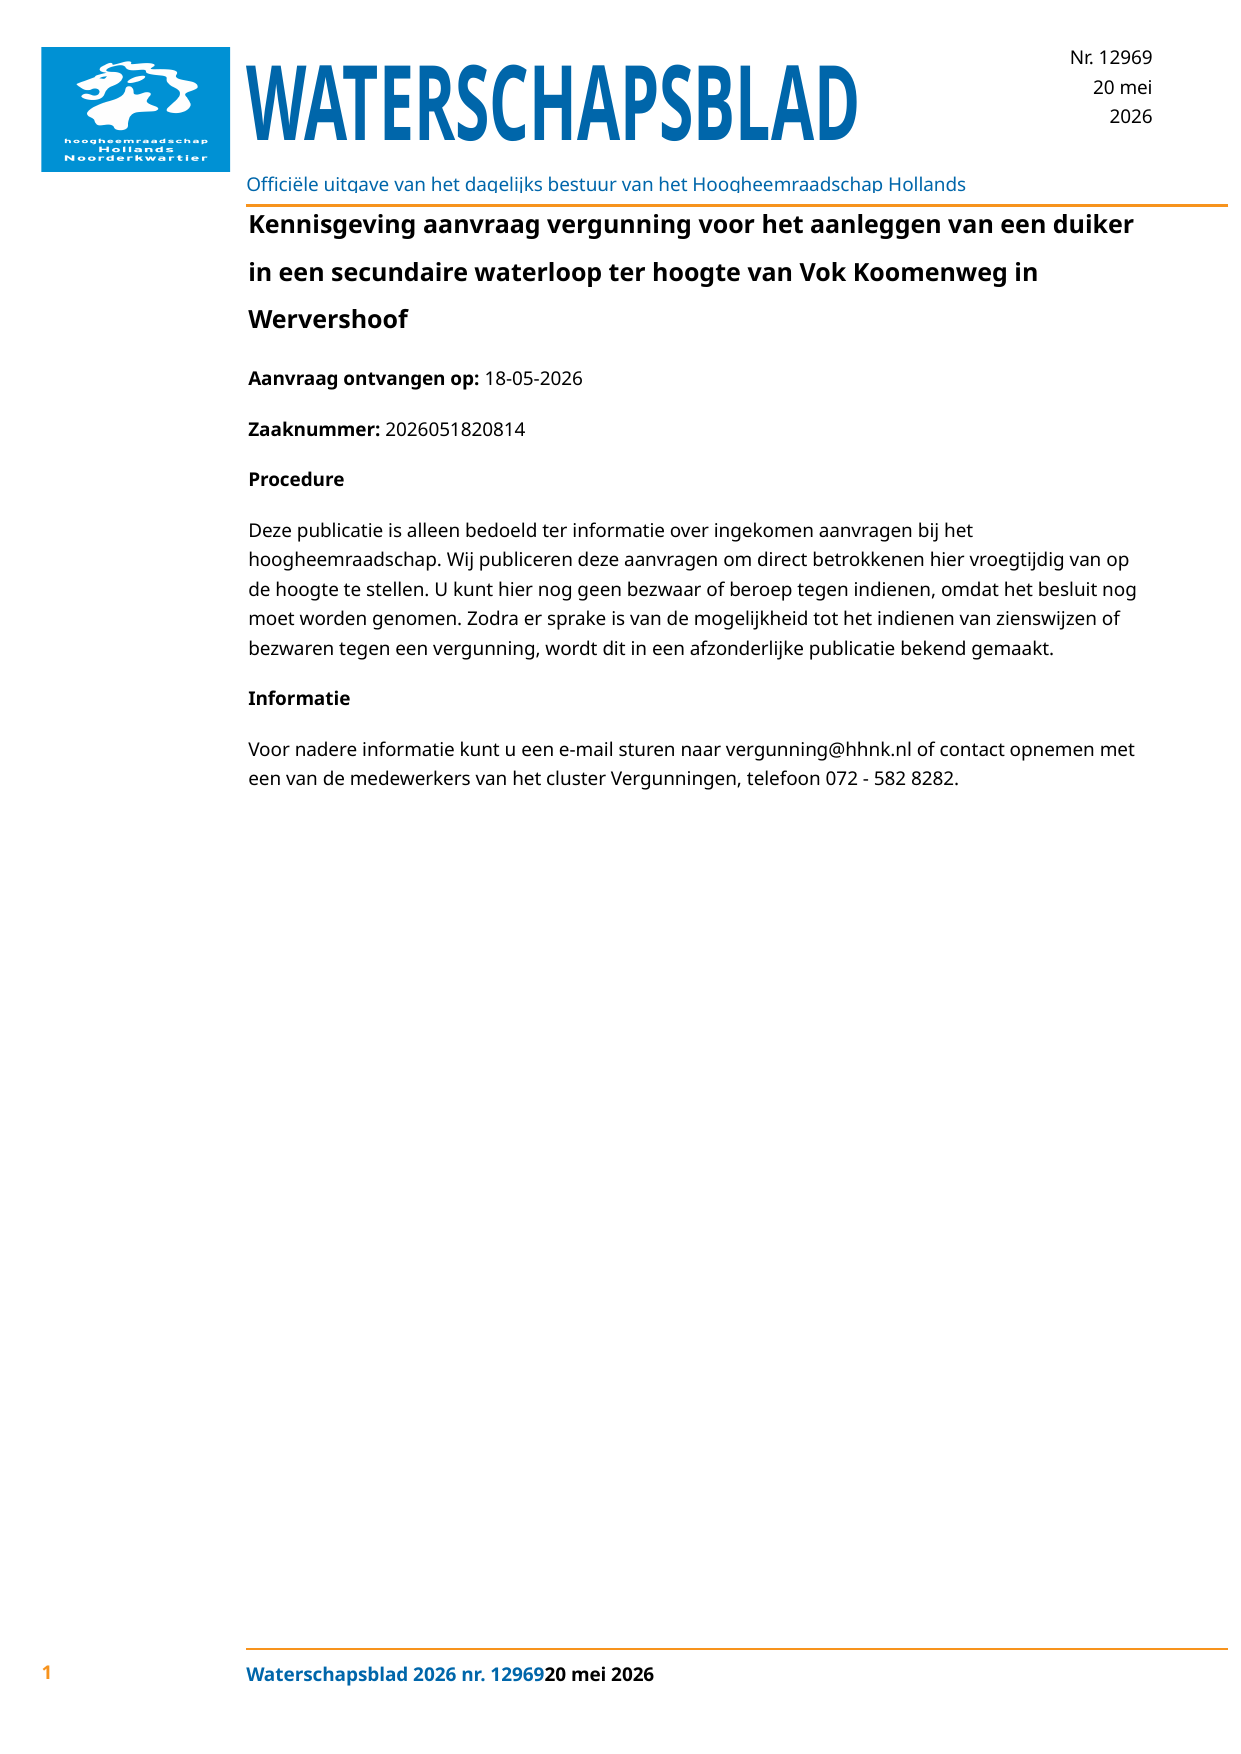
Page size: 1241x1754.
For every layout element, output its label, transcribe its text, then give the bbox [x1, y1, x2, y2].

picture [78, 64, 122, 99]
text Voor nadere informatie kunt u een e-mail sturen naar vergunning@hhnk.nl of contact opnemen met een van de medewerkers van het cluster Vergunningen, telefoon 072 - 582 8282. [248, 736, 1152, 791]
picture [129, 76, 144, 82]
text Kennisgeving aanvraag vergunning voor het aanleggen van een duiker in een secundaire waterloop ter hoogte van Vok Koomenweg in Wervershoof [248, 207, 1152, 336]
text Aanvraag ontvangen op: 18-05-2026 [248, 366, 1152, 391]
text Deze publicatie is alleen bedoeld ter informatie over ingekomen aanvragen bij het hoogheemraadschap. Wij publiceren deze aanvragen om direct betrokkenen hier vroegtijdig van op de hoogte te stellen. U kunt hier nog geen bezwaar of beroep tegen indienen, omdat het besluit nog moet worden genomen. Zodra er sprake is van de mogelijkheid tot het indienen van zienswijzen of bezwaren tegen een vergunning, wordt dit in een afzonderlijke publicatie bekend gemaakt. [248, 517, 1152, 661]
text Informatie [248, 686, 1152, 711]
picture [88, 87, 157, 130]
text Procedure [248, 466, 1152, 492]
picture [118, 62, 197, 112]
text Zaaknummer: 2026051820814 [248, 416, 1152, 442]
